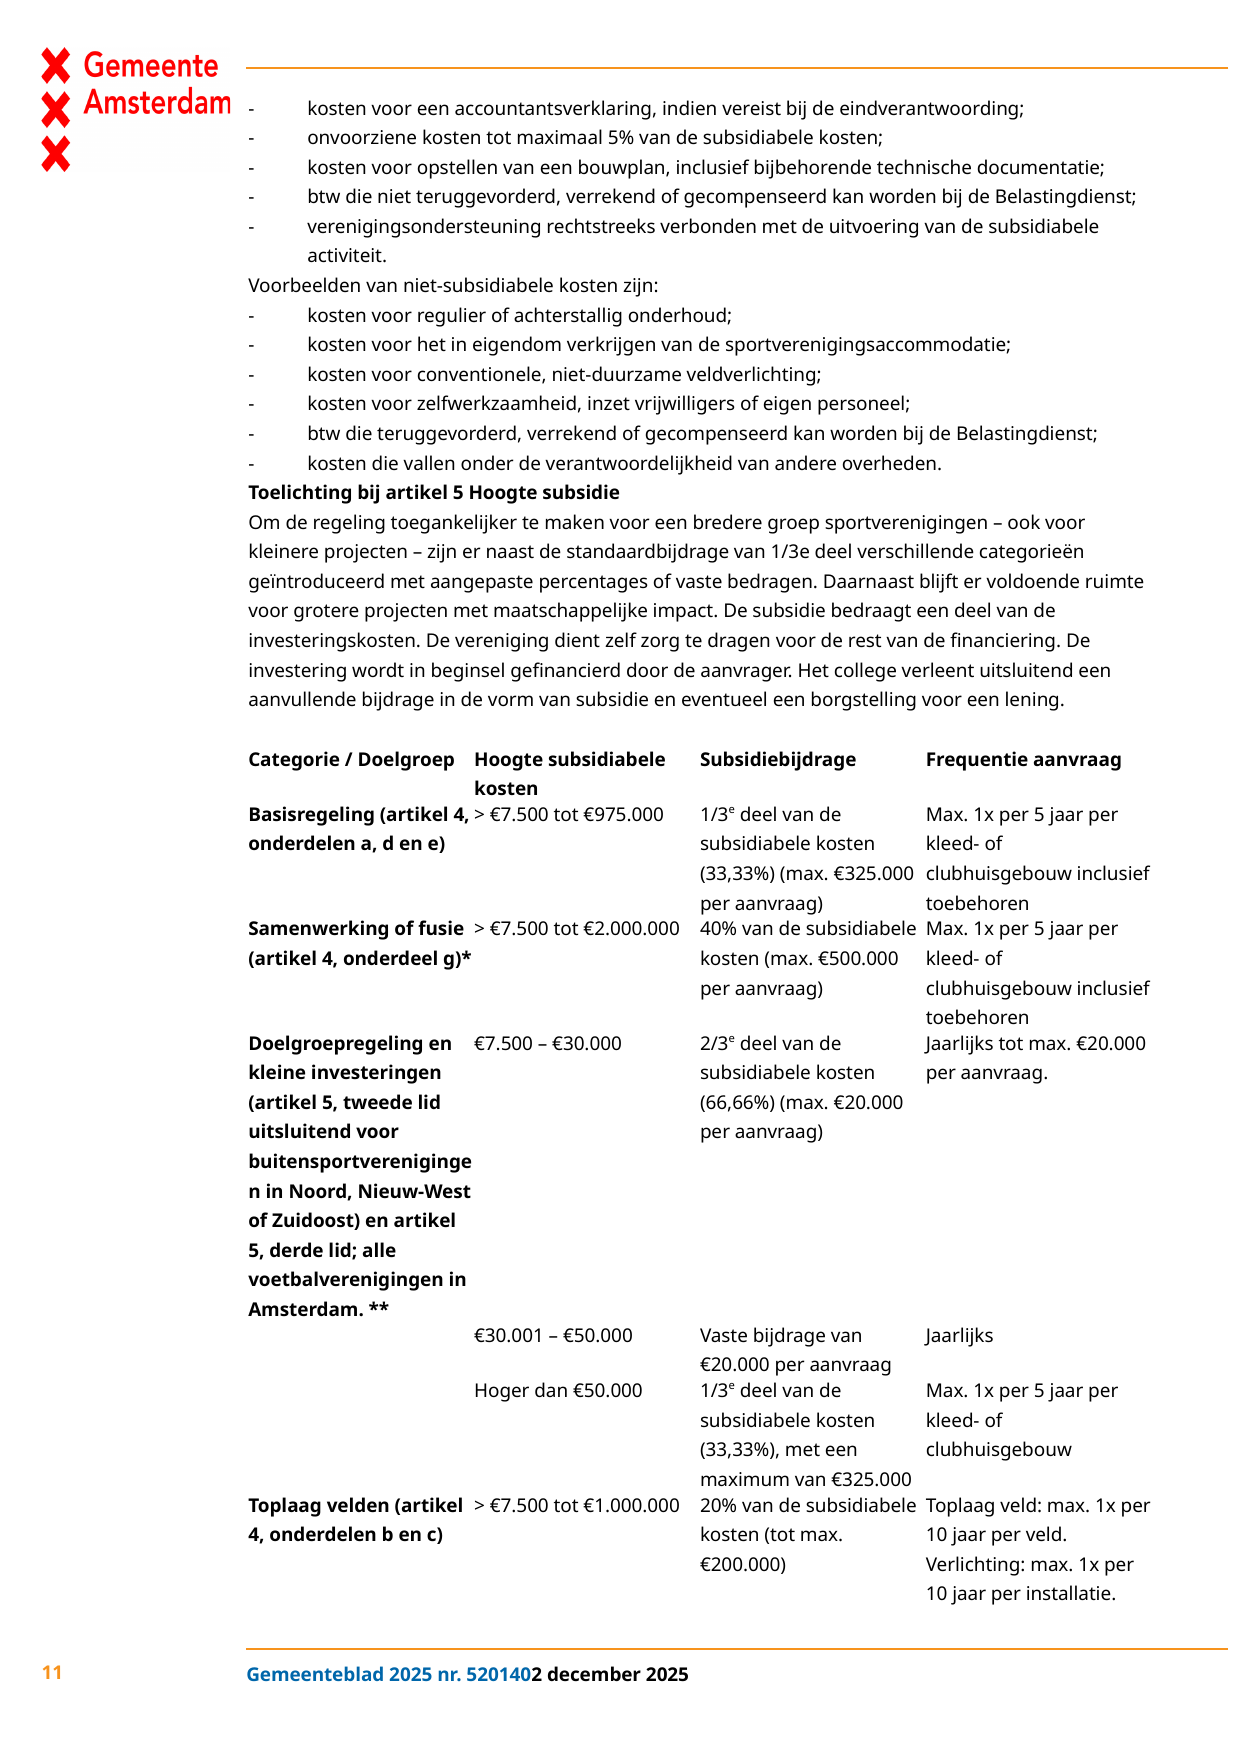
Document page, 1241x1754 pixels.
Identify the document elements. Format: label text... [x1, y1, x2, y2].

list kosten die vallen onder de verantwoordelijkheid van andere overheden. [248, 450, 1152, 476]
table_cell > €7.500 tot €975.000 [474, 801, 700, 916]
table_cell Toplaag velden (artikel 4, onderdelen b en c) [248, 1492, 474, 1606]
table_cell [248, 1377, 474, 1492]
table_cell 1/3e deel van de subsidiabele kosten (33,33%) (max. €325.000 per aanvraag) [700, 801, 926, 916]
table_cell Toplaag veld: max. 1x per 10 jaar per veld. Verlichting: max. 1x per 10 jaar per installatie. [926, 1492, 1152, 1606]
list kosten voor het in eigendom verkrijgen van de sportverenigingsaccommodatie; [248, 331, 1152, 357]
table_cell Doelgroepregeling en kleine investeringen (artikel 5, tweede lid uitsluitend voor buitensportverenigingen in Noord, Nieuw-West of Zuidoost) en artikel 5, derde lid; alle voetbalverenigingen in Amsterdam. ** [248, 1030, 474, 1322]
text Voorbeelden van niet-subsidiabele kosten zijn: [248, 272, 1152, 298]
table_cell Samenwerking of fusie (artikel 4, onderdeel g)* [248, 916, 474, 1030]
table_cell Max. 1x per 5 jaar per kleed- of clubhuisgebouw inclusief toebehoren [926, 801, 1152, 916]
table_header Frequentie aanvraag [926, 746, 1152, 801]
list onvoorziene kosten tot maximaal 5% van de subsidiabele kosten; [248, 124, 1152, 150]
list kosten voor zelfwerkzaamheid, inzet vrijwilligers of eigen personeel; [248, 391, 1152, 416]
table_cell > €7.500 tot €2.000.000 [474, 916, 700, 1030]
table_cell 40% van de subsidiabele kosten (max. €500.000 per aanvraag) [700, 916, 926, 1030]
table_cell 1/3e deel van de subsidiabele kosten (33,33%), met een maximum van €325.000 [700, 1377, 926, 1492]
table_cell > €7.500 tot €1.000.000 [474, 1492, 700, 1606]
table_header Categorie / Doelgroep [248, 746, 474, 801]
table_cell 20% van de subsidiabele kosten (tot max. €200.000) [700, 1492, 926, 1606]
table_cell €7.500 – €30.000 [474, 1030, 700, 1322]
list kosten voor conventionele, niet-duurzame veldverlichting; [248, 361, 1152, 387]
table_cell Jaarlijks [926, 1322, 1152, 1377]
list verenigingsondersteuning rechtstreeks verbonden met de uitvoering van de subsidiabele activiteit. [248, 213, 1152, 268]
table_cell Max. 1x per 5 jaar per kleed- of clubhuisgebouw inclusief toebehoren [926, 916, 1152, 1030]
table_cell €30.001 – €50.000 [474, 1322, 700, 1377]
table_cell [248, 1322, 474, 1377]
list btw die niet teruggevorderd, verrekend of gecompenseerd kan worden bij de Belastingdienst; [248, 183, 1152, 209]
table_cell Vaste bijdrage van €20.000 per aanvraag [700, 1322, 926, 1377]
table_cell Hoger dan €50.000 [474, 1377, 700, 1492]
list kosten voor regulier of achterstallig onderhoud; [248, 302, 1152, 328]
text Om de regeling toegankelijker te maken voor een bredere groep sportverenigingen – ook voor kleinere projecten – zijn er naast de standaardbijdrage van 1/3e deel verschillende categorieën geïntroduceerd met aangepaste percentages of vaste bedragen. Daarnaast blijft er voldoende ruimte voor grotere projecten met maatschappelijke impact. De subsidie bedraagt een deel van de investeringskosten. De vereniging dient zelf zorg te dragen voor de rest van de financiering. De investering wordt in beginsel gefinancierd door de aanvrager. Het college verleent uitsluitend een aanvullende bijdrage in de vorm van subsidie en eventueel een borgstelling voor een lening. [248, 509, 1152, 712]
table_cell Jaarlijks tot max. €20.000 per aanvraag. [926, 1030, 1152, 1322]
table_cell Max. 1x per 5 jaar per kleed- of clubhuisgebouw [926, 1377, 1152, 1492]
table_header Subsidiebijdrage [700, 746, 926, 801]
list btw die teruggevorderd, verrekend of gecompenseerd kan worden bij de Belastingdienst; [248, 420, 1152, 446]
list kosten voor opstellen van een bouwplan, inclusief bijbehorende technische documentatie; [248, 154, 1152, 180]
table_header Hoogte subsidiabele kosten [474, 746, 700, 801]
table_cell 2/3e deel van de subsidiabele kosten (66,66%) (max. €20.000 per aanvraag) [700, 1030, 926, 1322]
list kosten voor een accountantsverklaring, indien vereist bij de eindverantwoording; [248, 95, 1152, 121]
picture [41, 47, 231, 172]
table_cell Basisregeling (artikel 4, onderdelen a, d en e) [248, 801, 474, 916]
text Toelichting bij artikel 5 Hoogte subsidie [248, 479, 1152, 505]
